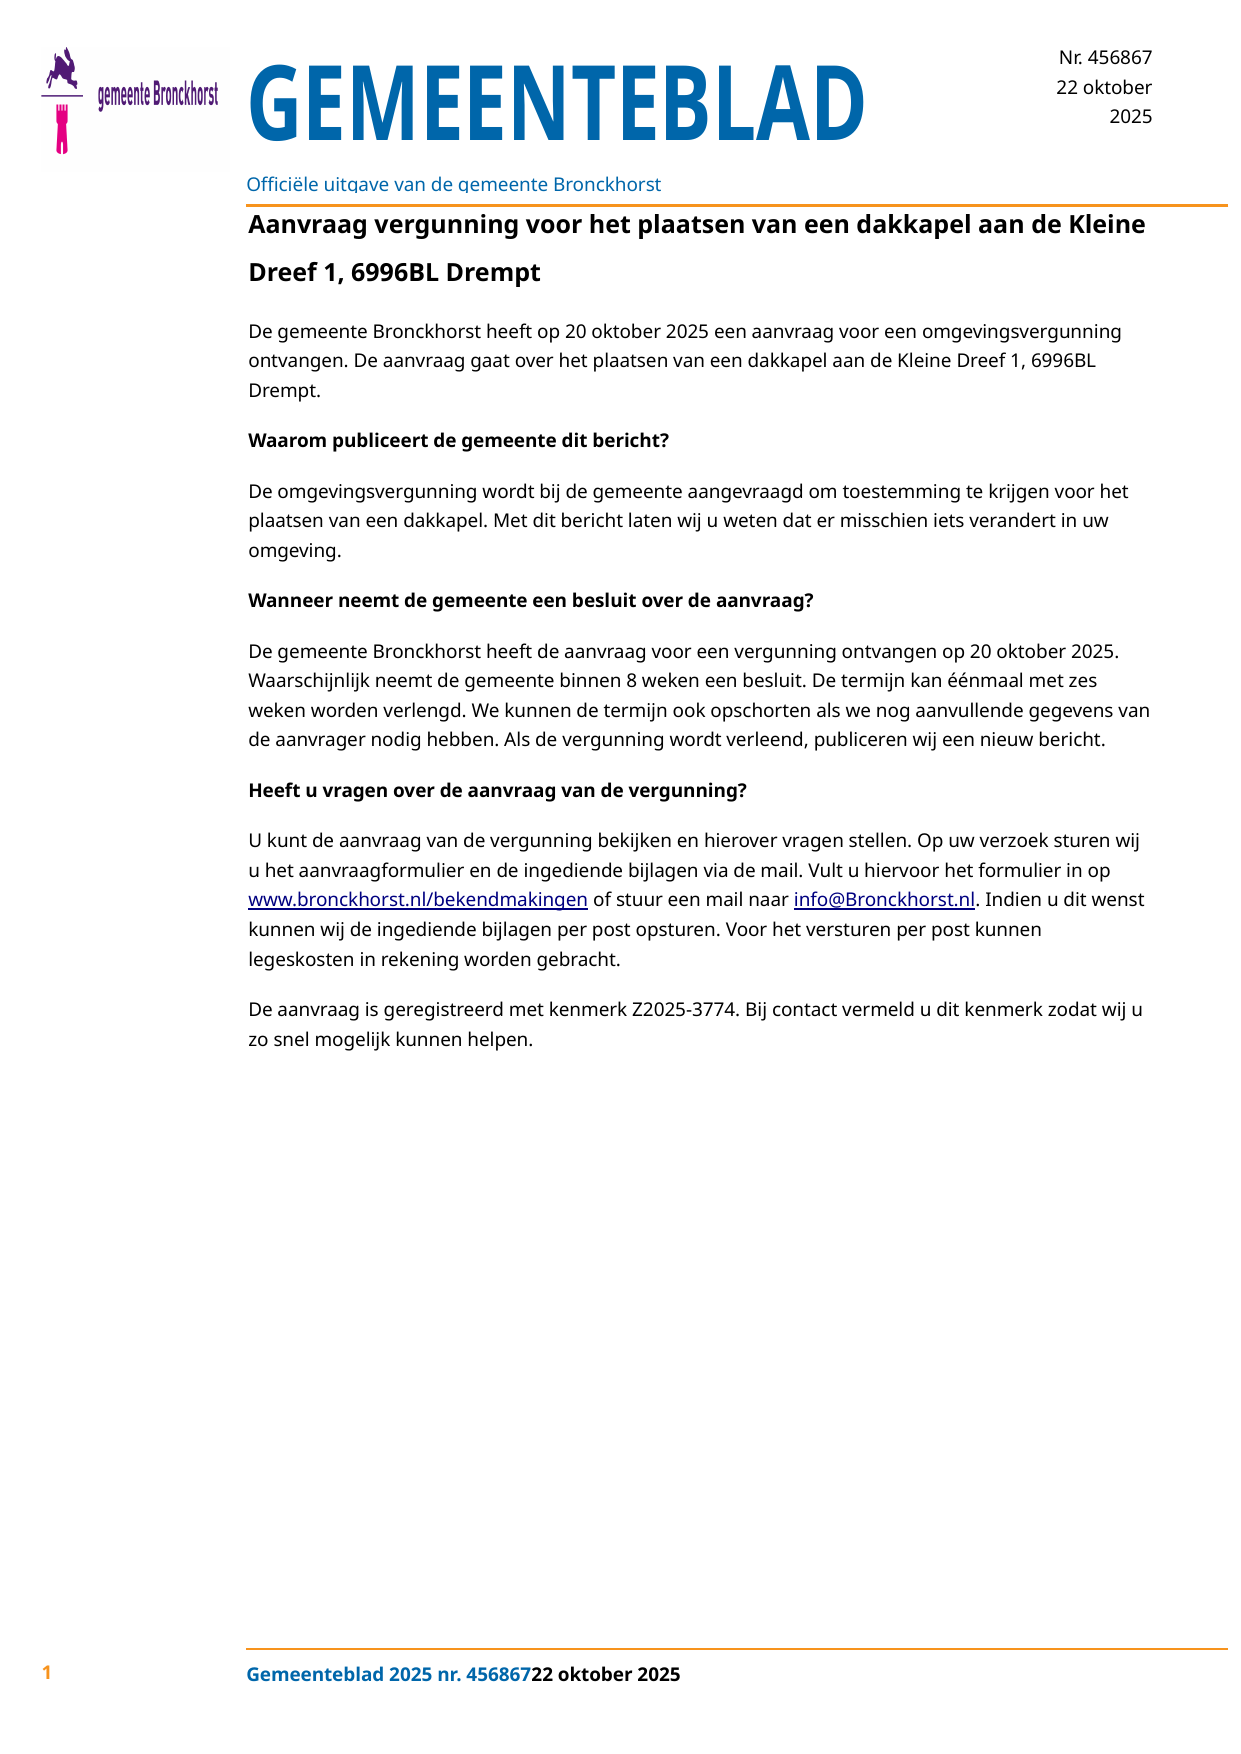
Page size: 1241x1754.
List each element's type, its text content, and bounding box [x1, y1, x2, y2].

text De aanvraag is geregistreerd met kenmerk Z2025-3774. Bij contact vermeld u dit kenmerk zodat wij u zo snel mogelijk kunnen helpen. [248, 996, 1152, 1052]
text Waarom publiceert de gemeente dit bericht? [248, 427, 1152, 453]
text De gemeente Bronckhorst heeft de aanvraag voor een vergunning ontvangen op 20 oktober 2025. Waarschijnlijk neemt de gemeente binnen 8 weken een besluit. De termijn kan éénmaal met zes weken worden verlengd. We kunnen de termijn ook opschorten als we nog aanvullende gegevens van de aanvrager nodig hebben. Als de vergunning wordt verleend, publiceren wij een nieuw bericht. [248, 638, 1152, 752]
text De omgevingsvergunning wordt bij de gemeente aangevraagd om toestemming te krijgen voor het plaatsen van een dakkapel. Met dit bericht laten wij u weten dat er misschien iets verandert in uw omgeving. [248, 478, 1152, 563]
text De gemeente Bronckhorst heeft op 20 oktober 2025 een aanvraag voor een omgevingsvergunning ontvangen. De aanvraag gaat over het plaatsen van een dakkapel aan de Kleine Dreef 1, 6996BL Drempt. [248, 318, 1152, 403]
text U kunt de aanvraag van de vergunning bekijken en hierover vragen stellen. Op uw verzoek sturen wij u het aanvraagformulier en de ingediende bijlagen via de mail. Vult u hiervoor het formulier in op www.bronckhorst.nl/bekendmakingen of stuur een mail naar info@Bronckhorst.nl. Indien u dit wenst kunnen wij de ingediende bijlagen per post opsturen. Voor het versturen per post kunnen legeskosten in rekening worden gebracht. [248, 827, 1152, 972]
text Aanvraag vergunning voor het plaatsen van een dakkapel aan de Kleine Dreef 1, 6996BL Drempt [248, 207, 1152, 288]
text Wanneer neemt de gemeente een besluit over de aanvraag? [248, 587, 1152, 613]
text Heeft u vragen over de aanvraag van de vergunning? [248, 777, 1152, 803]
picture [41, 47, 231, 172]
